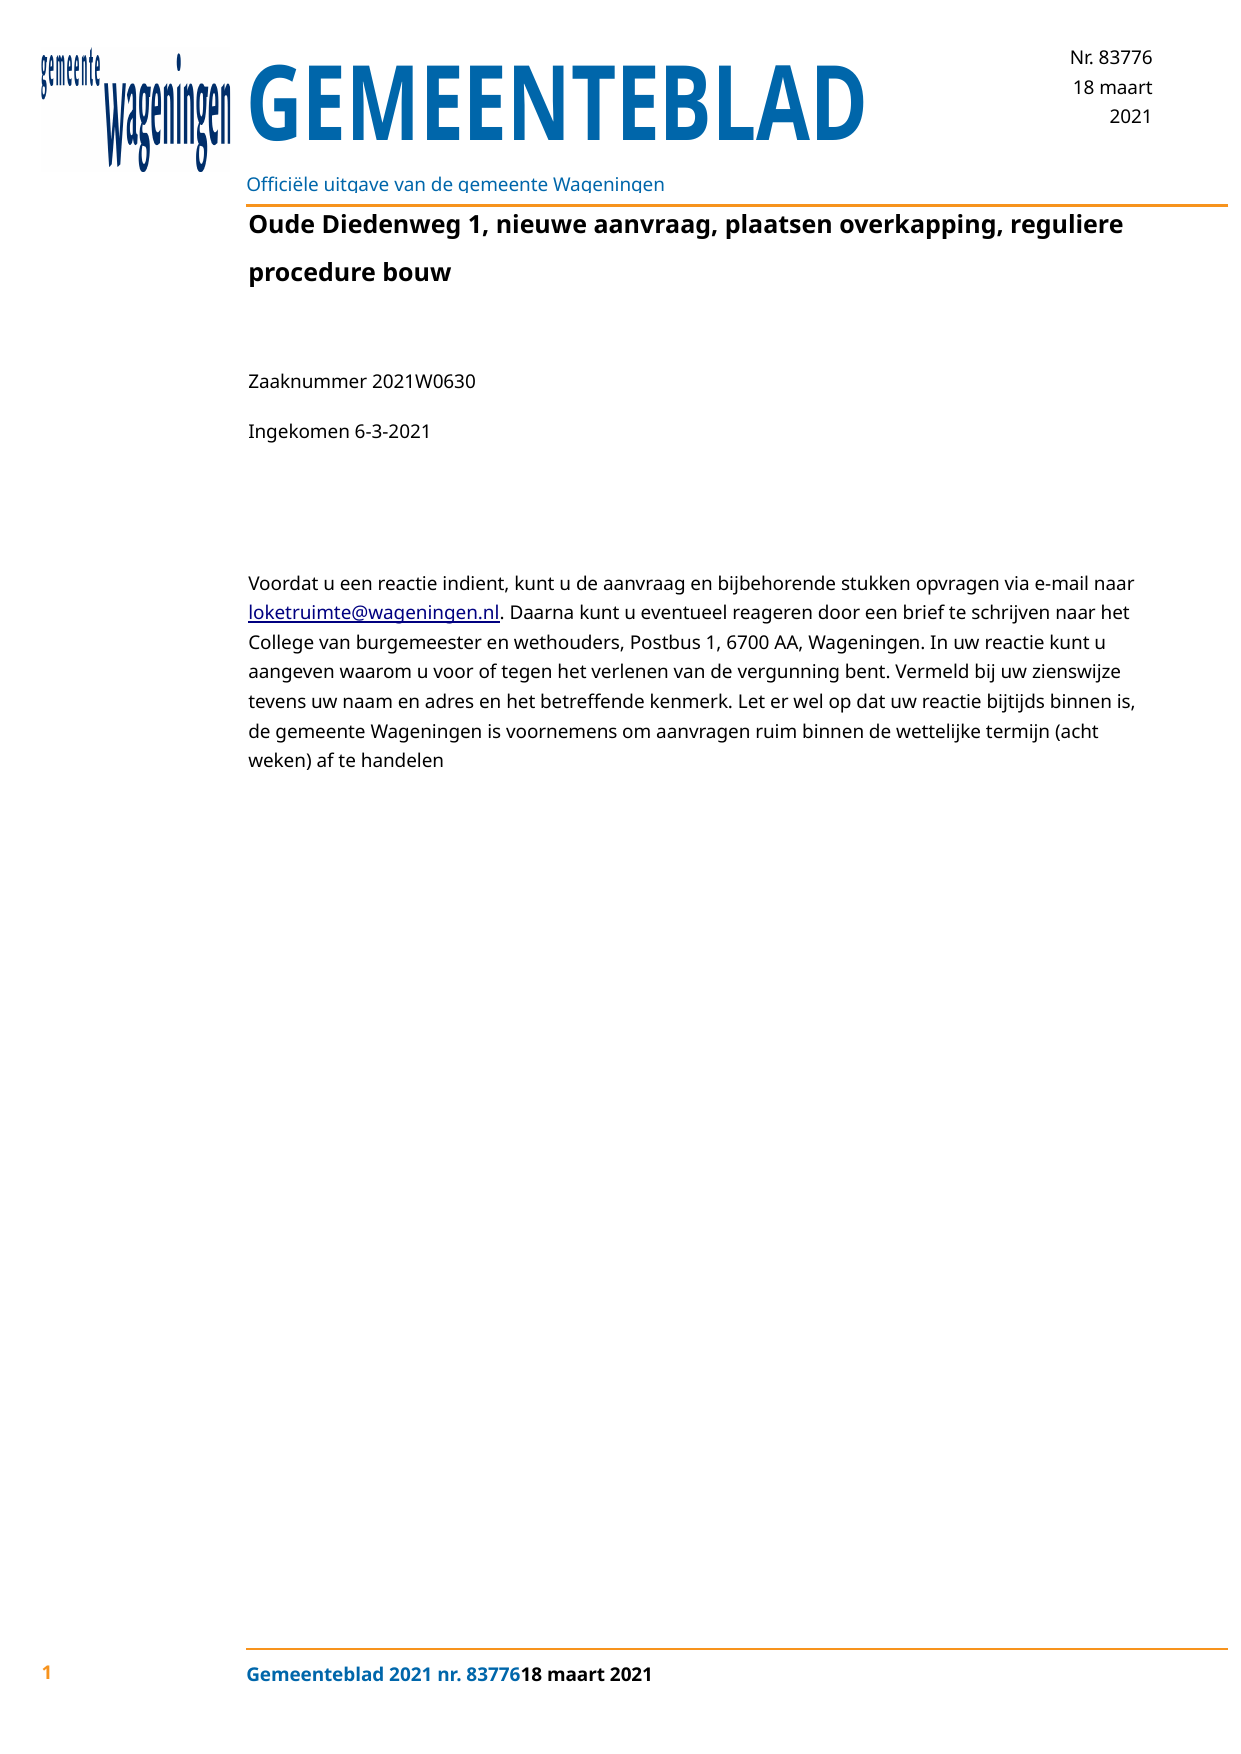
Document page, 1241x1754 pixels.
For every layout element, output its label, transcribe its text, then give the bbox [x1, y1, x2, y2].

text Zaaknummer 2021W0630 [248, 368, 1152, 394]
text Ingekomen 6-3-2021 [248, 419, 1152, 444]
text Voordat u een reactie indient, kunt u de aanvraag en bijbehorende stukken opvragen via e-mail naar loketruimte@wageningen.nl. Daarna kunt u eventueel reageren door een brief te schrijven naar het College van burgemeester en wethouders, Postbus 1, 6700 AA, Wageningen. In uw reactie kunt u aangeven waarom u voor of tegen het verlenen van de vergunning bent. Vermeld bij uw zienswijze tevens uw naam en adres en het betreffende kenmerk. Let er wel op dat uw reactie bijtijds binnen is, de gemeente Wageningen is voornemens om aanvragen ruim binnen de wettelijke termijn (acht weken) af te handelen [248, 570, 1152, 773]
picture [41, 47, 231, 172]
text Oude Diedenweg 1, nieuwe aanvraag, plaatsen overkapping, reguliere procedure bouw [248, 207, 1152, 288]
